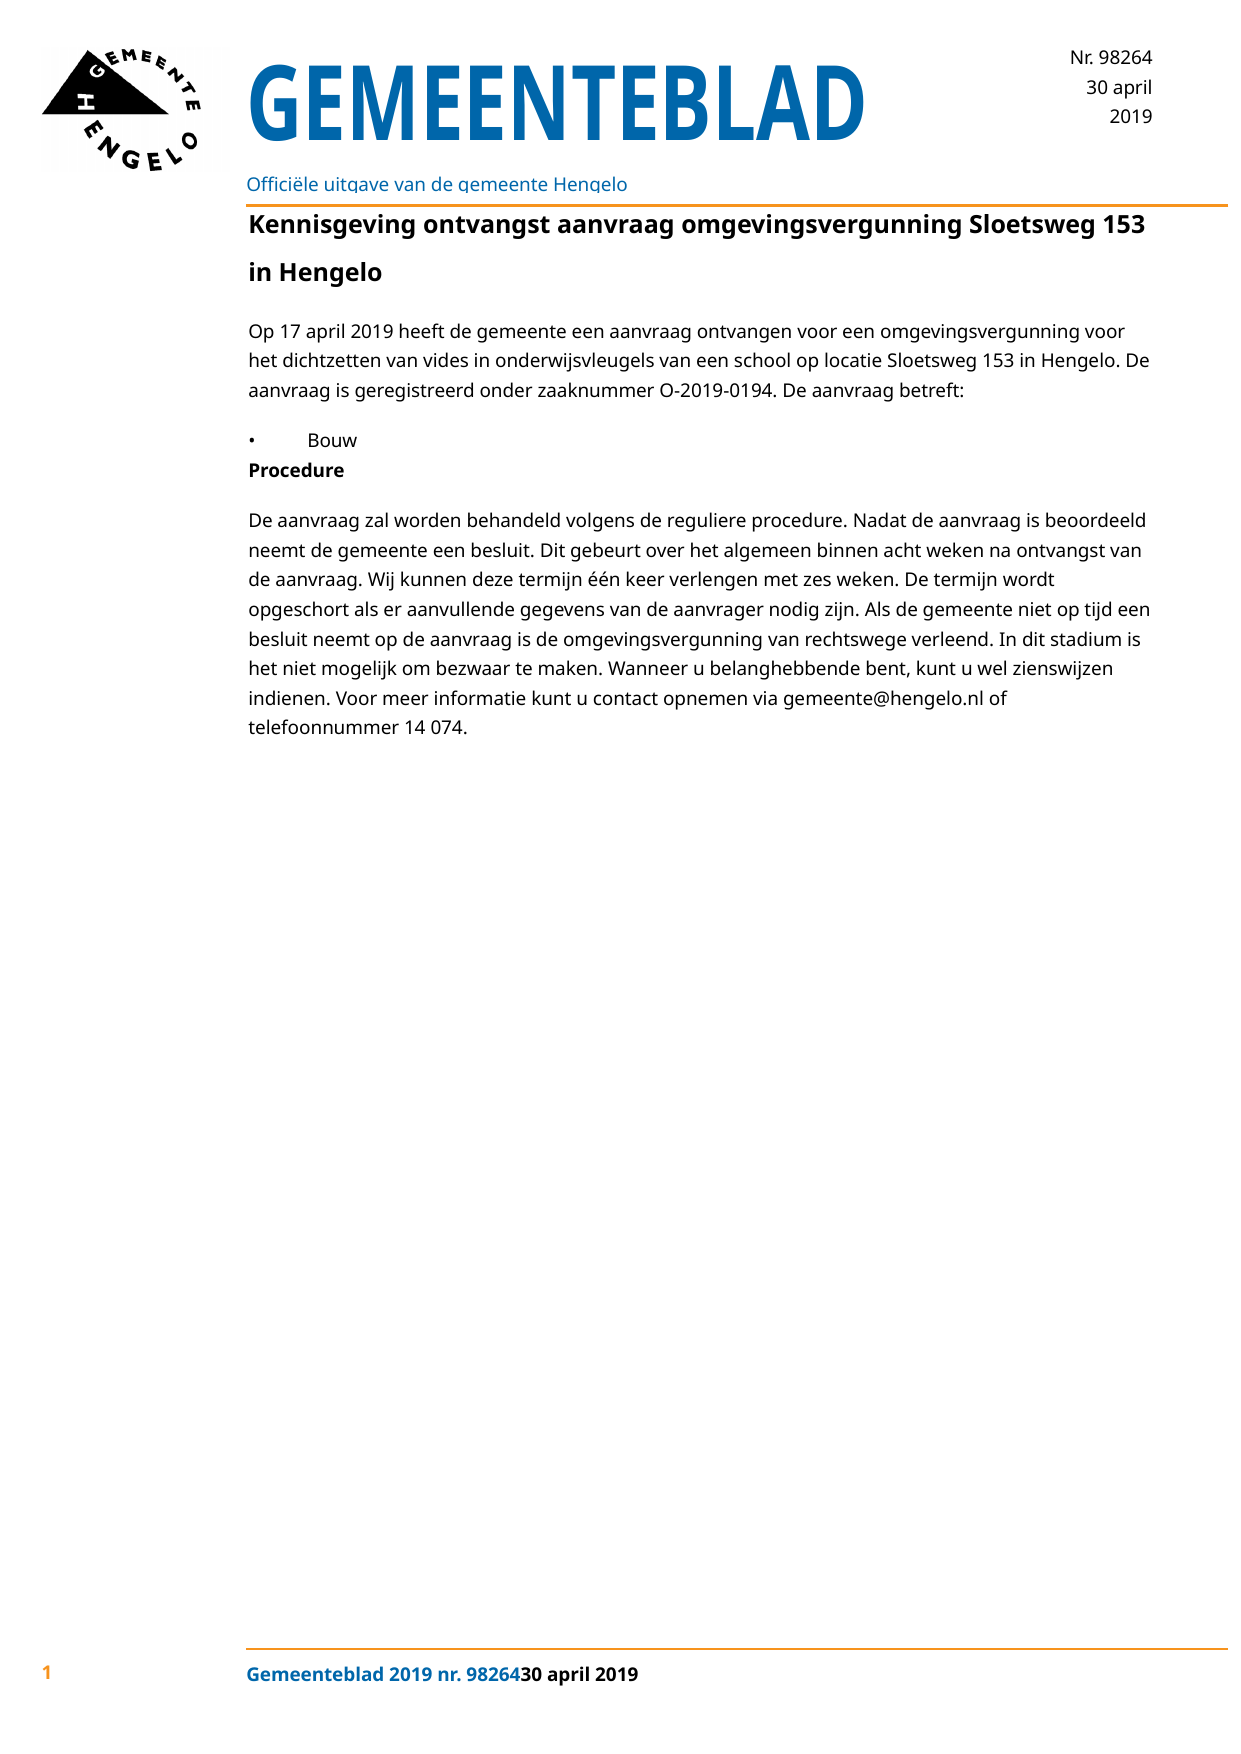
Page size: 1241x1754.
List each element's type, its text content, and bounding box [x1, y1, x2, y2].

text De aanvraag zal worden behandeld volgens de reguliere procedure. Nadat de aanvraag is beoordeeld neemt de gemeente een besluit. Dit gebeurt over het algemeen binnen acht weken na ontvangst van de aanvraag. Wij kunnen deze termijn één keer verlengen met zes weken. De termijn wordt opgeschort als er aanvullende gegevens van de aanvrager nodig zijn. Als de gemeente niet op tijd een besluit neemt op de aanvraag is de omgevingsvergunning van rechtswege verleend. In dit stadium is het niet mogelijk om bezwaar te maken. Wanneer u belanghebbende bent, kunt u wel zienswijzen indienen. Voor meer informatie kunt u contact opnemen via gemeente@hengelo.nl of telefoonnummer 14 074. [248, 507, 1152, 740]
picture [41, 47, 231, 172]
text Procedure [248, 457, 1152, 483]
text Op 17 april 2019 heeft de gemeente een aanvraag ontvangen voor een omgevingsvergunning voor het dichtzetten van vides in onderwijsvleugels van een school op locatie Sloetsweg 153 in Hengelo. De aanvraag is geregistreerd onder zaaknummer O-2019-0194. De aanvraag betreft: [248, 318, 1152, 403]
text Kennisgeving ontvangst aanvraag omgevingsvergunning Sloetsweg 153 in Hengelo [248, 207, 1152, 288]
list Bouw [248, 427, 1152, 453]
